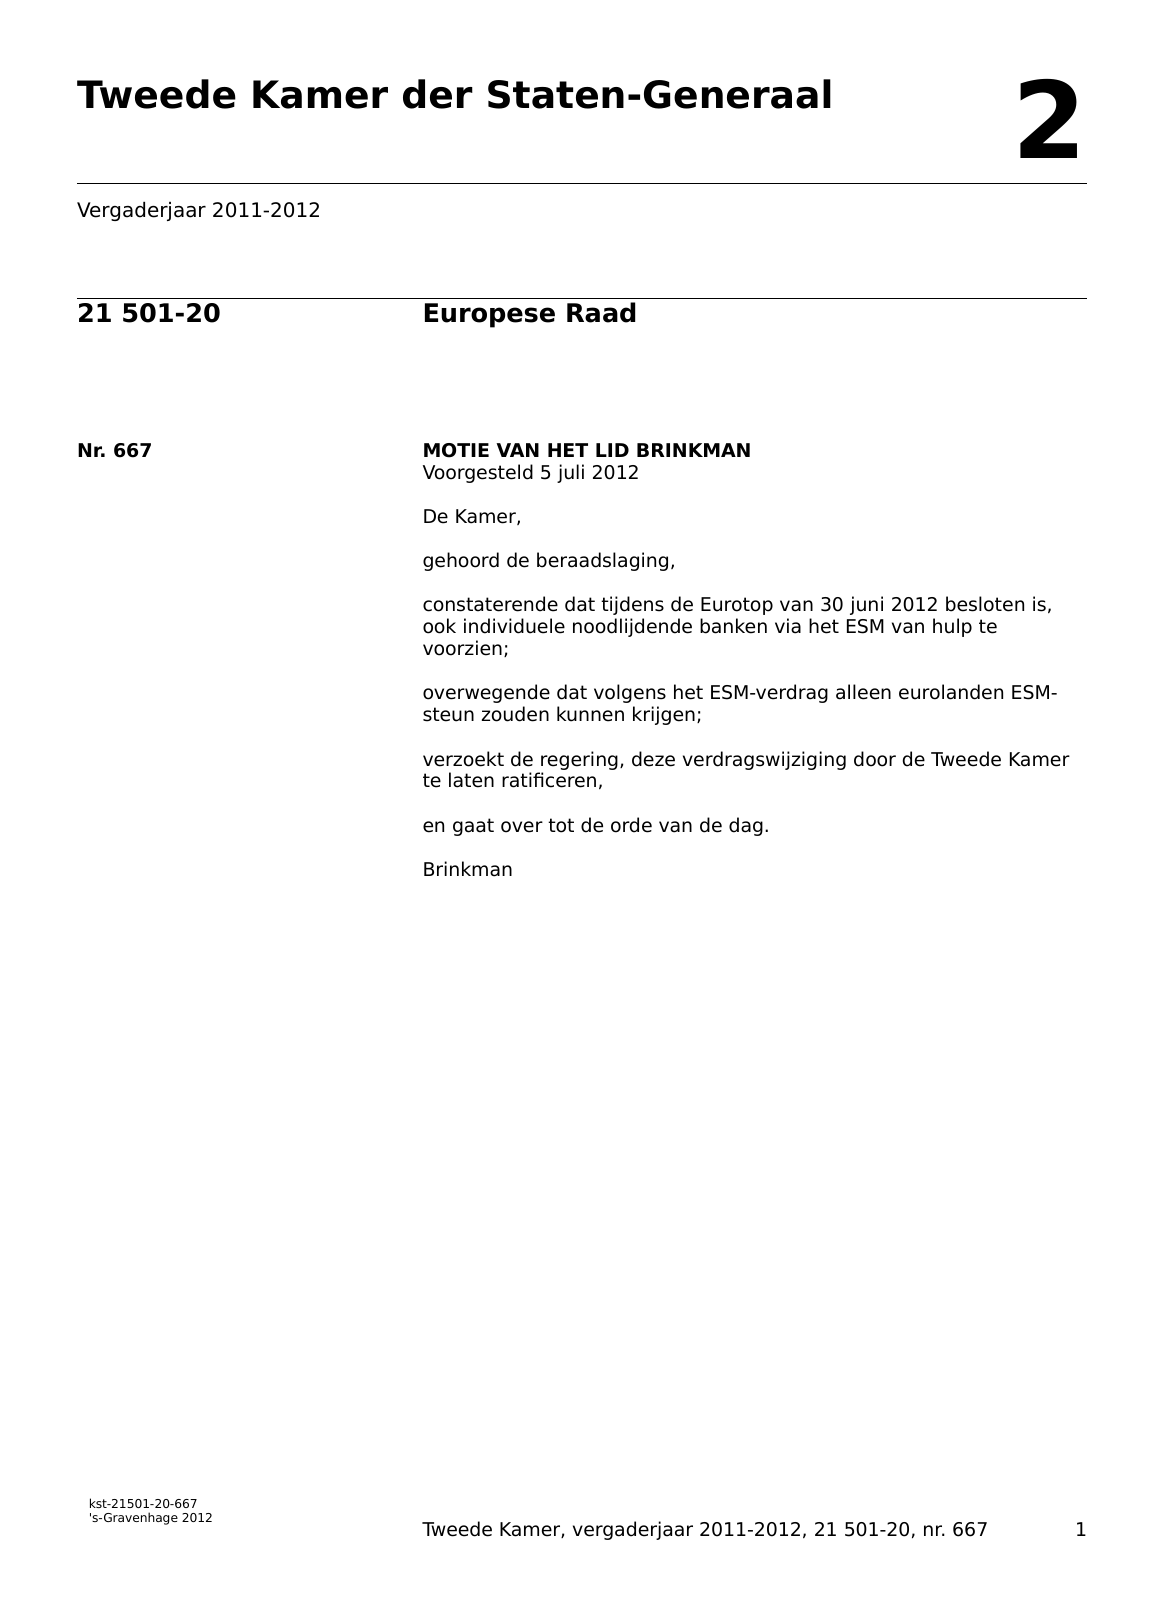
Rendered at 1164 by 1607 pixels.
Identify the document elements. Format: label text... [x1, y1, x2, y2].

text Voorgesteld 5 juli 2012 [422, 462, 1087, 484]
table_cell Vergaderjaar 2011-2012 [77, 184, 1087, 298]
table_header Tweede Kamer der Staten-Generaal [77, 59, 886, 183]
text De Kamer, [422, 506, 1087, 528]
text verzoekt de regering, deze verdragswijziging door de Tweede Kamer te laten ratificeren, [422, 748, 1087, 792]
subtitle Nr. 667 MOTIE VAN HET LID BRINKMAN [77, 440, 1087, 462]
text constaterende dat tijdens de Eurotop van 30 juni 2012 besloten is, ook individuele noodlijdende banken via het ESM van hulp te voorzien; [422, 594, 1087, 660]
text overwegende dat volgens het ESM-verdrag alleen eurolanden ESM-steun zouden kunnen krijgen; [422, 682, 1087, 726]
text en gaat over tot de orde van de dag. [422, 814, 1087, 837]
text gehoord de beraadslaging, [422, 550, 1087, 572]
text 's-Gravenhage 2012 [88, 1511, 323, 1525]
subtitle 21 501-20 Europese Raad [77, 299, 1087, 329]
text kst-21501-20-667 [88, 1497, 323, 1511]
table_header 2 [886, 59, 1087, 183]
text Brinkman [422, 859, 1087, 881]
